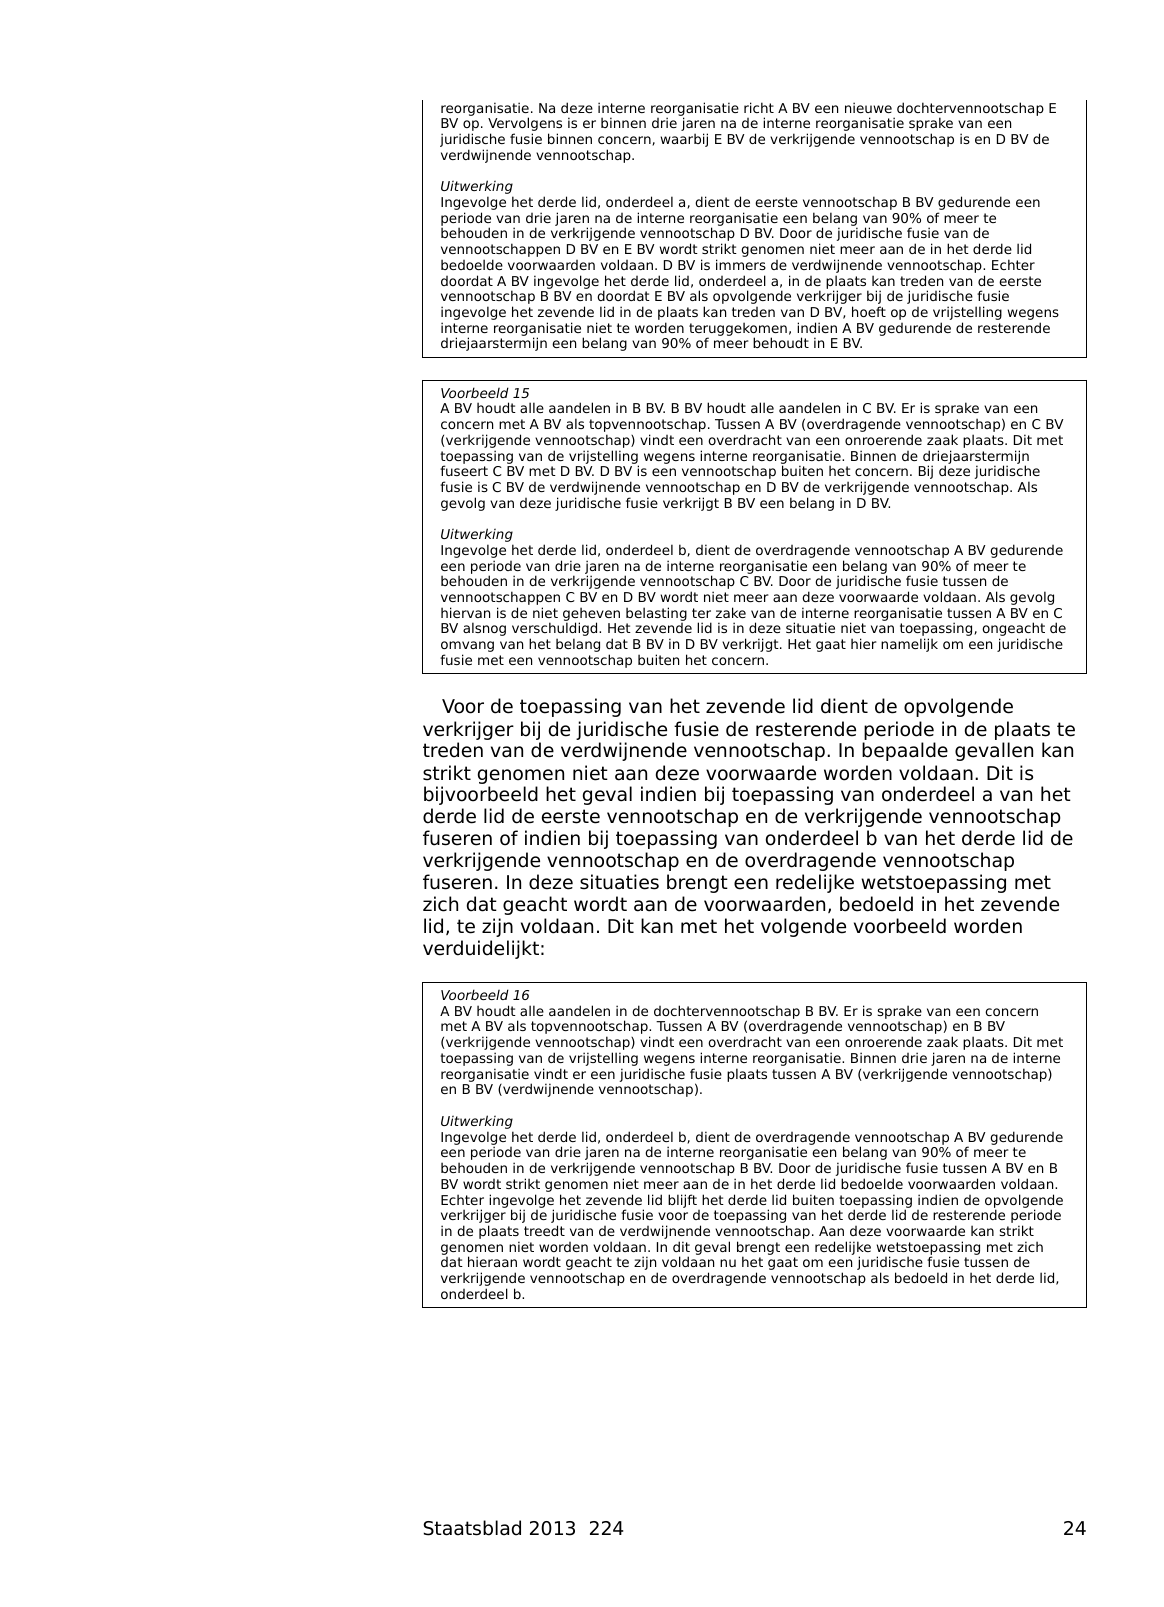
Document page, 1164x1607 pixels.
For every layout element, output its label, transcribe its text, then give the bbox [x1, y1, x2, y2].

table_cell [423, 195, 434, 357]
table_header Voorbeeld 15 [434, 381, 1074, 401]
table_cell [423, 401, 434, 511]
table_cell [423, 511, 434, 527]
table_cell reorganisatie. Na deze interne reorganisatie richt A BV een nieuwe dochtervennootschap E BV op. Vervolgens is er binnen drie jaren na de interne reorganisatie sprake van een juridische fusie binnen concern, waarbij E BV de verkrijgende vennootschap is en D BV de verdwijnende vennootschap. [434, 100, 1074, 163]
table_cell [1075, 1098, 1086, 1114]
table_cell Ingevolge het derde lid, onderdeel a, dient de eerste vennootschap B BV gedurende een periode van drie jaren na de interne reorganisatie een belang van 90% of meer te behouden in de verkrijgende vennootschap D BV. Door de juridische fusie van de vennootschappen D BV en E BV wordt strikt genomen niet meer aan de in het derde lid bedoelde voorwaarden voldaan. D BV is immers de verdwijnende vennootschap. Echter doordat A BV ingevolge het derde lid, onderdeel a, in de plaats kan treden van de eerste vennootschap B BV en doordat E BV als opvolgende verkrijger bij de juridische fusie ingevolge het zevende lid in de plaats kan treden van D BV, hoeft op de vrijstelling wegens interne reorganisatie niet te worden teruggekomen, indien A BV gedurende de resterende driejaarstermijn een belang van 90% of meer behoudt in E BV. [434, 195, 1074, 357]
table_header Voorbeeld 16 [434, 983, 1074, 1003]
table_cell [1075, 179, 1086, 195]
table_cell [423, 543, 434, 673]
table_cell [1075, 527, 1086, 543]
table_header [423, 381, 434, 401]
text Voor de toepassing van het zevende lid dient de opvolgende verkrijger bij de juridische fusie de resterende periode in de plaats te treden van de verdwijnende vennootschap. In bepaalde gevallen kan strikt genomen niet aan deze voorwaarde worden voldaan. Dit is bijvoorbeeld het geval indien bij toepassing van onderdeel a van het derde lid de eerste vennootschap en de verkrijgende vennootschap fuseren of indien bij toepassing van onderdeel b van het derde lid de verkrijgende vennootschap en de overdragende vennootschap fuseren. In deze situaties brengt een redelijke wetstoepassing met zich dat geacht wordt aan de voorwaarden, bedoeld in het zevende lid, te zijn voldaan. Dit kan met het volgende voorbeeld worden verduidelijkt: [422, 696, 1087, 960]
table_cell [423, 1129, 434, 1307]
table_cell [1075, 511, 1086, 527]
table_cell [423, 1114, 434, 1129]
table_cell [1075, 1114, 1086, 1129]
table_cell [434, 1098, 1074, 1114]
table_cell Ingevolge het derde lid, onderdeel b, dient de overdragende vennootschap A BV gedurende een periode van drie jaren na de interne reorganisatie een belang van 90% of meer te behouden in de verkrijgende vennootschap B BV. Door de juridische fusie tussen A BV en B BV wordt strikt genomen niet meer aan de in het derde lid bedoelde voorwaarden voldaan. Echter ingevolge het zevende lid blijft het derde lid buiten toepassing indien de opvolgende verkrijger bij de juridische fusie voor de toepassing van het derde lid de resterende periode in de plaats treedt van de verdwijnende vennootschap. Aan deze voorwaarde kan strikt genomen niet worden voldaan. In dit geval brengt een redelijke wetstoepassing met zich dat hieraan wordt geacht te zijn voldaan nu het gaat om een juridische fusie tussen de verkrijgende vennootschap en de overdragende vennootschap als bedoeld in het derde lid, onderdeel b. [434, 1129, 1074, 1307]
table_cell Uitwerking [434, 527, 1074, 543]
table_cell Uitwerking [434, 1114, 1074, 1129]
table_cell [1075, 1004, 1086, 1098]
table_cell [434, 511, 1074, 527]
table_cell [1075, 100, 1086, 163]
table_header [423, 983, 434, 1003]
table_cell [423, 1098, 434, 1114]
table_cell [423, 1004, 434, 1098]
table_cell [423, 179, 434, 195]
table_cell Uitwerking [434, 179, 1074, 195]
table_cell [434, 163, 1074, 179]
table_cell A BV houdt alle aandelen in de dochtervennootschap B BV. Er is sprake van een concern met A BV als topvennootschap. Tussen A BV (overdragende vennootschap) en B BV (verkrijgende vennootschap) vindt een overdracht van een onroerende zaak plaats. Dit met toepassing van de vrijstelling wegens interne reorganisatie. Binnen drie jaren na de interne reorganisatie vindt er een juridische fusie plaats tussen A BV (verkrijgende vennootschap) en B BV (verdwijnende vennootschap). [434, 1004, 1074, 1098]
table_cell [423, 100, 434, 163]
table_cell [1075, 195, 1086, 357]
table_cell [423, 163, 434, 179]
table_cell [1075, 401, 1086, 511]
table_header [1075, 381, 1086, 401]
table_cell Ingevolge het derde lid, onderdeel b, dient de overdragende vennootschap A BV gedurende een periode van drie jaren na de interne reorganisatie een belang van 90% of meer te behouden in de verkrijgende vennootschap C BV. Door de juridische fusie tussen de vennootschappen C BV en D BV wordt niet meer aan deze voorwaarde voldaan. Als gevolg hiervan is de niet geheven belasting ter zake van de interne reorganisatie tussen A BV en C BV alsnog verschuldigd. Het zevende lid is in deze situatie niet van toepassing, ongeacht de omvang van het belang dat B BV in D BV verkrijgt. Het gaat hier namelijk om een juridische fusie met een vennootschap buiten het concern. [434, 543, 1074, 673]
table_cell A BV houdt alle aandelen in B BV. B BV houdt alle aandelen in C BV. Er is sprake van een concern met A BV als topvennootschap. Tussen A BV (overdragende vennootschap) en C BV (verkrijgende vennootschap) vindt een overdracht van een onroerende zaak plaats. Dit met toepassing van de vrijstelling wegens interne reorganisatie. Binnen de driejaarstermijn fuseert C BV met D BV. D BV is een vennootschap buiten het concern. Bij deze juridische fusie is C BV de verdwijnende vennootschap en D BV de verkrijgende vennootschap. Als gevolg van deze juridische fusie verkrijgt B BV een belang in D BV. [434, 401, 1074, 511]
table_cell [423, 527, 434, 543]
table_header [1075, 983, 1086, 1003]
table_cell [1075, 1129, 1086, 1307]
table_cell [1075, 543, 1086, 673]
table_cell [1075, 163, 1086, 179]
